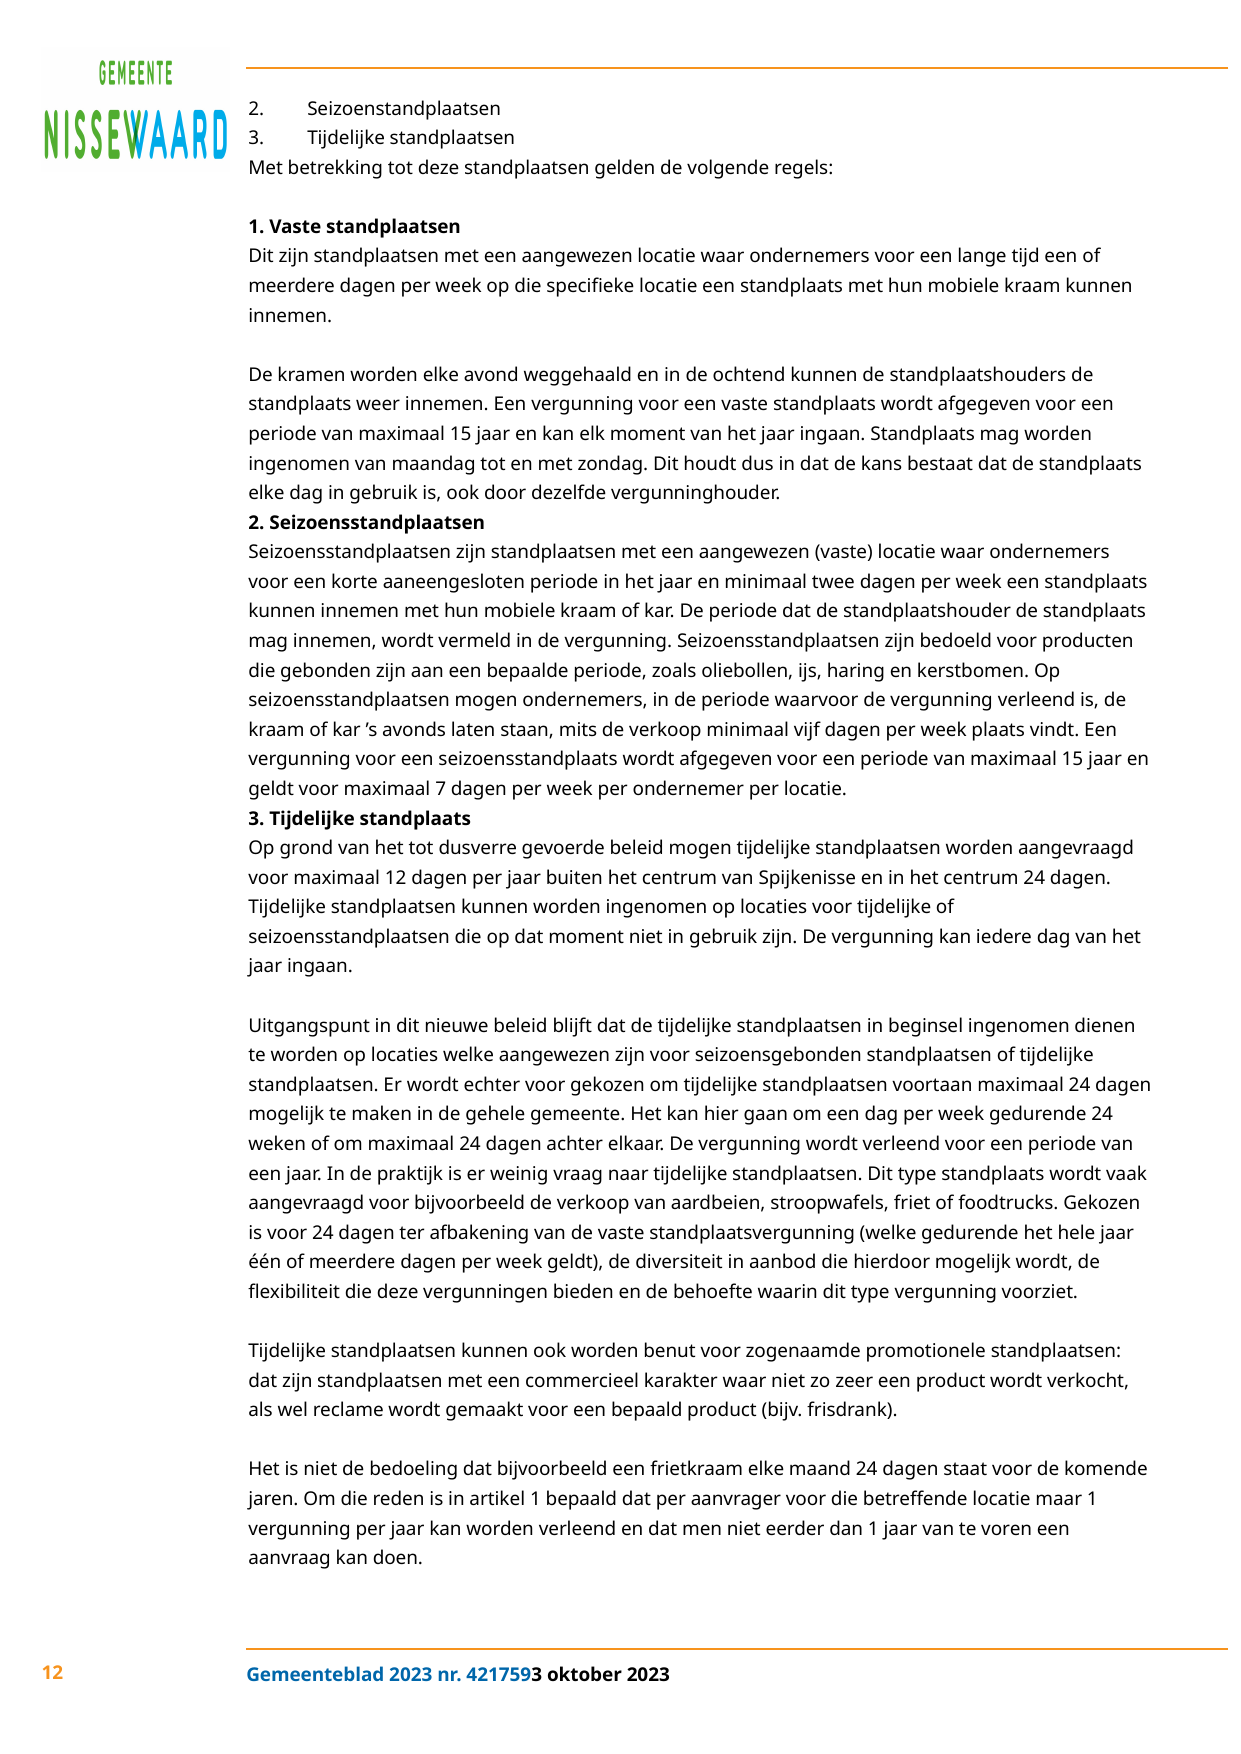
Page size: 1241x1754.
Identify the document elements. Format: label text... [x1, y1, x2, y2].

text Dit zijn standplaatsen met een aangewezen locatie waar ondernemers voor een lange tijd een of meerdere dagen per week op die specifieke locatie een standplaats met hun mobiele kraam kunnen innemen. [248, 243, 1152, 328]
text De kramen worden elke avond weggehaald en in de ochtend kunnen de standplaatshouders de standplaats weer innemen. Een vergunning voor een vaste standplaats wordt afgegeven voor een periode van maximaal 15 jaar en kan elk moment van het jaar ingaan. Standplaats mag worden ingenomen van maandag tot en met zondag. Dit houdt dus in dat de kans bestaat dat de standplaats elke dag in gebruik is, ook door dezelfde vergunninghouder. [248, 361, 1152, 505]
text Uitgangspunt in dit nieuwe beleid blijft dat de tijdelijke standplaatsen in beginsel ingenomen dienen te worden op locaties welke aangewezen zijn voor seizoensgebonden standplaatsen of tijdelijke standplaatsen. Er wordt echter voor gekozen om tijdelijke standplaatsen voortaan maximaal 24 dagen mogelijk te maken in de gehele gemeente. Het kan hier gaan om een dag per week gedurende 24 weken of om maximaal 24 dagen achter elkaar. De vergunning wordt verleend voor een periode van een jaar. In de praktijk is er weinig vraag naar tijdelijke standplaatsen. Dit type standplaats wordt vaak aangevraagd voor bijvoorbeeld de verkoop van aardbeien, stroopwafels, friet of foodtrucks. Gekozen is voor 24 dagen ter afbakening van de vaste standplaatsvergunning (welke gedurende het hele jaar één of meerdere dagen per week geldt), de diversiteit in aanbod die hierdoor mogelijk wordt, de flexibiliteit die deze vergunningen bieden en de behoefte waarin dit type vergunning voorziet. [248, 1012, 1152, 1304]
text 3. Tijdelijke standplaats [248, 805, 1152, 831]
text Op grond van het tot dusverre gevoerde beleid mogen tijdelijke standplaatsen worden aangevraagd voor maximaal 12 dagen per jaar buiten het centrum van Spijkenisse en in het centrum 24 dagen. Tijdelijke standplaatsen kunnen worden ingenomen op locaties voor tijdelijke of seizoensstandplaatsen die op dat moment niet in gebruik zijn. De vergunning kan iedere dag van het jaar ingaan. [248, 834, 1152, 978]
text 1. Vaste standplaatsen [248, 213, 1152, 239]
text Tijdelijke standplaatsen kunnen ook worden benut voor zogenaamde promotionele standplaatsen: dat zijn standplaatsen met een commercieel karakter waar niet zo zeer een product wordt verkocht, als wel reclame wordt gemaakt voor een bepaald product (bijv. frisdrank). [248, 1337, 1152, 1422]
text Met betrekking tot deze standplaatsen gelden de volgende regels: [248, 154, 1152, 180]
text Seizoensstandplaatsen zijn standplaatsen met een aangewezen (vaste) locatie waar ondernemers voor een korte aaneengesloten periode in het jaar en minimaal twee dagen per week een standplaats kunnen innemen met hun mobiele kraam of kar. De periode dat de standplaatshouder de standplaats mag innemen, wordt vermeld in de vergunning. Seizoensstandplaatsen zijn bedoeld voor producten die gebonden zijn aan een bepaalde periode, zoals oliebollen, ijs, haring en kerstbomen. Op seizoensstandplaatsen mogen ondernemers, in de periode waarvoor de vergunning verleend is, de kraam of kar ’s avonds laten staan, mits de verkoop minimaal vijf dagen per week plaats vindt. Een vergunning voor een seizoensstandplaats wordt afgegeven voor een periode van maximaal 15 jaar en geldt voor maximaal 7 dagen per week per ondernemer per locatie. [248, 538, 1152, 801]
text 2. Seizoensstandplaatsen [248, 509, 1152, 535]
picture [41, 47, 231, 172]
text Het is niet de bedoeling dat bijvoorbeeld een frietkraam elke maand 24 dagen staat voor de komende jaren. Om die reden is in artikel 1 bepaald dat per aanvrager voor die betreffende locatie maar 1 vergunning per jaar kan worden verleend en dat men niet eerder dan 1 jaar van te voren een aanvraag kan doen. [248, 1456, 1152, 1570]
list Seizoenstandplaatsen [248, 95, 1152, 121]
list Tijdelijke standplaatsen [248, 124, 1152, 150]
